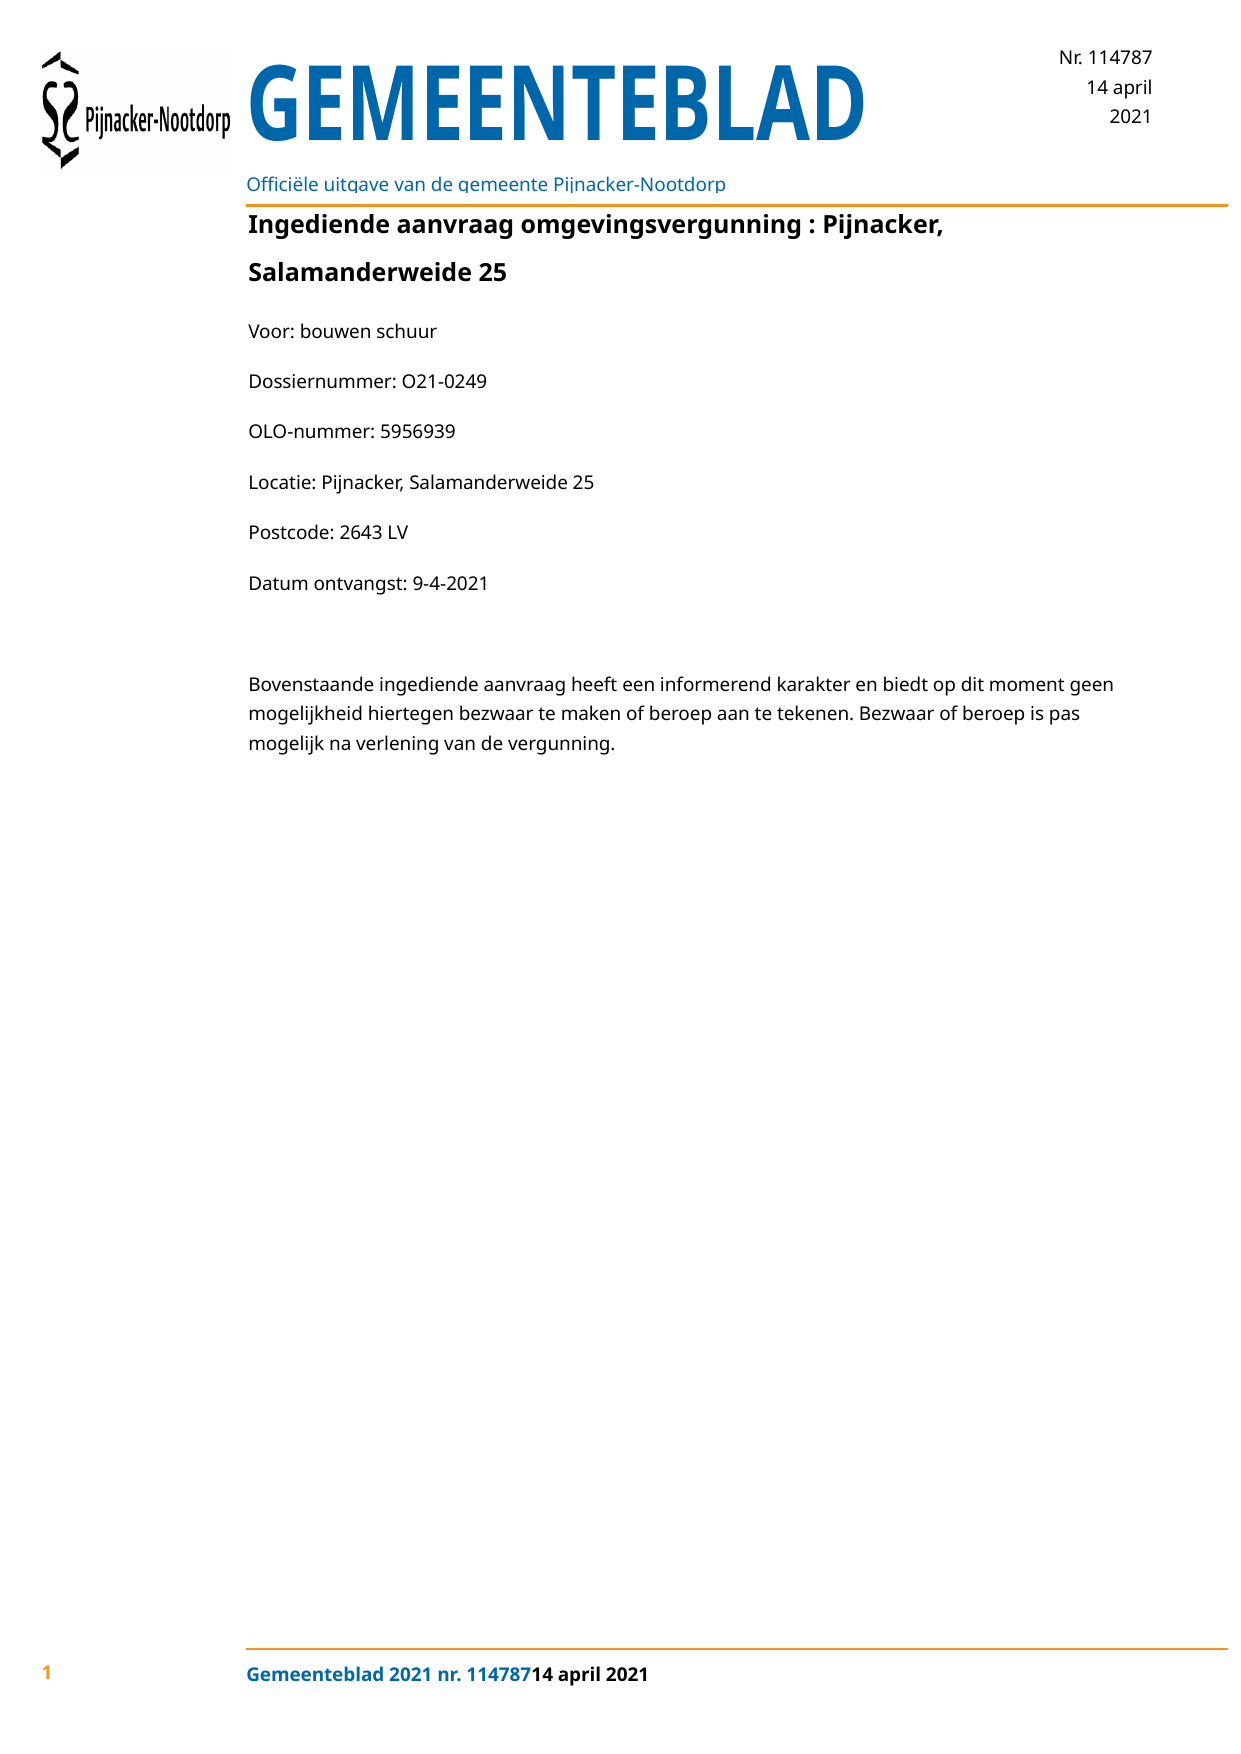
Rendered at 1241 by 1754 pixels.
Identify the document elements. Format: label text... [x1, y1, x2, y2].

text Datum ontvangst: 9-4-2021 [248, 570, 1152, 596]
text Locatie: Pijnacker, Salamanderweide 25 [248, 469, 1152, 495]
text Voor: bouwen schuur [248, 318, 1152, 344]
text OLO-nummer: 5956939 [248, 419, 1152, 444]
text Dossiernummer: O21-0249 [248, 368, 1152, 394]
picture [41, 47, 231, 172]
text Postcode: 2643 LV [248, 519, 1152, 545]
text Bovenstaande ingediende aanvraag heeft een informerend karakter en biedt op dit moment geen mogelijkheid hiertegen bezwaar te maken of beroep aan te tekenen. Bezwaar of beroep is pas mogelijk na verlening van de vergunning. [248, 671, 1152, 756]
text Ingediende aanvraag omgevingsvergunning : Pijnacker, Salamanderweide 25 [248, 207, 1152, 288]
